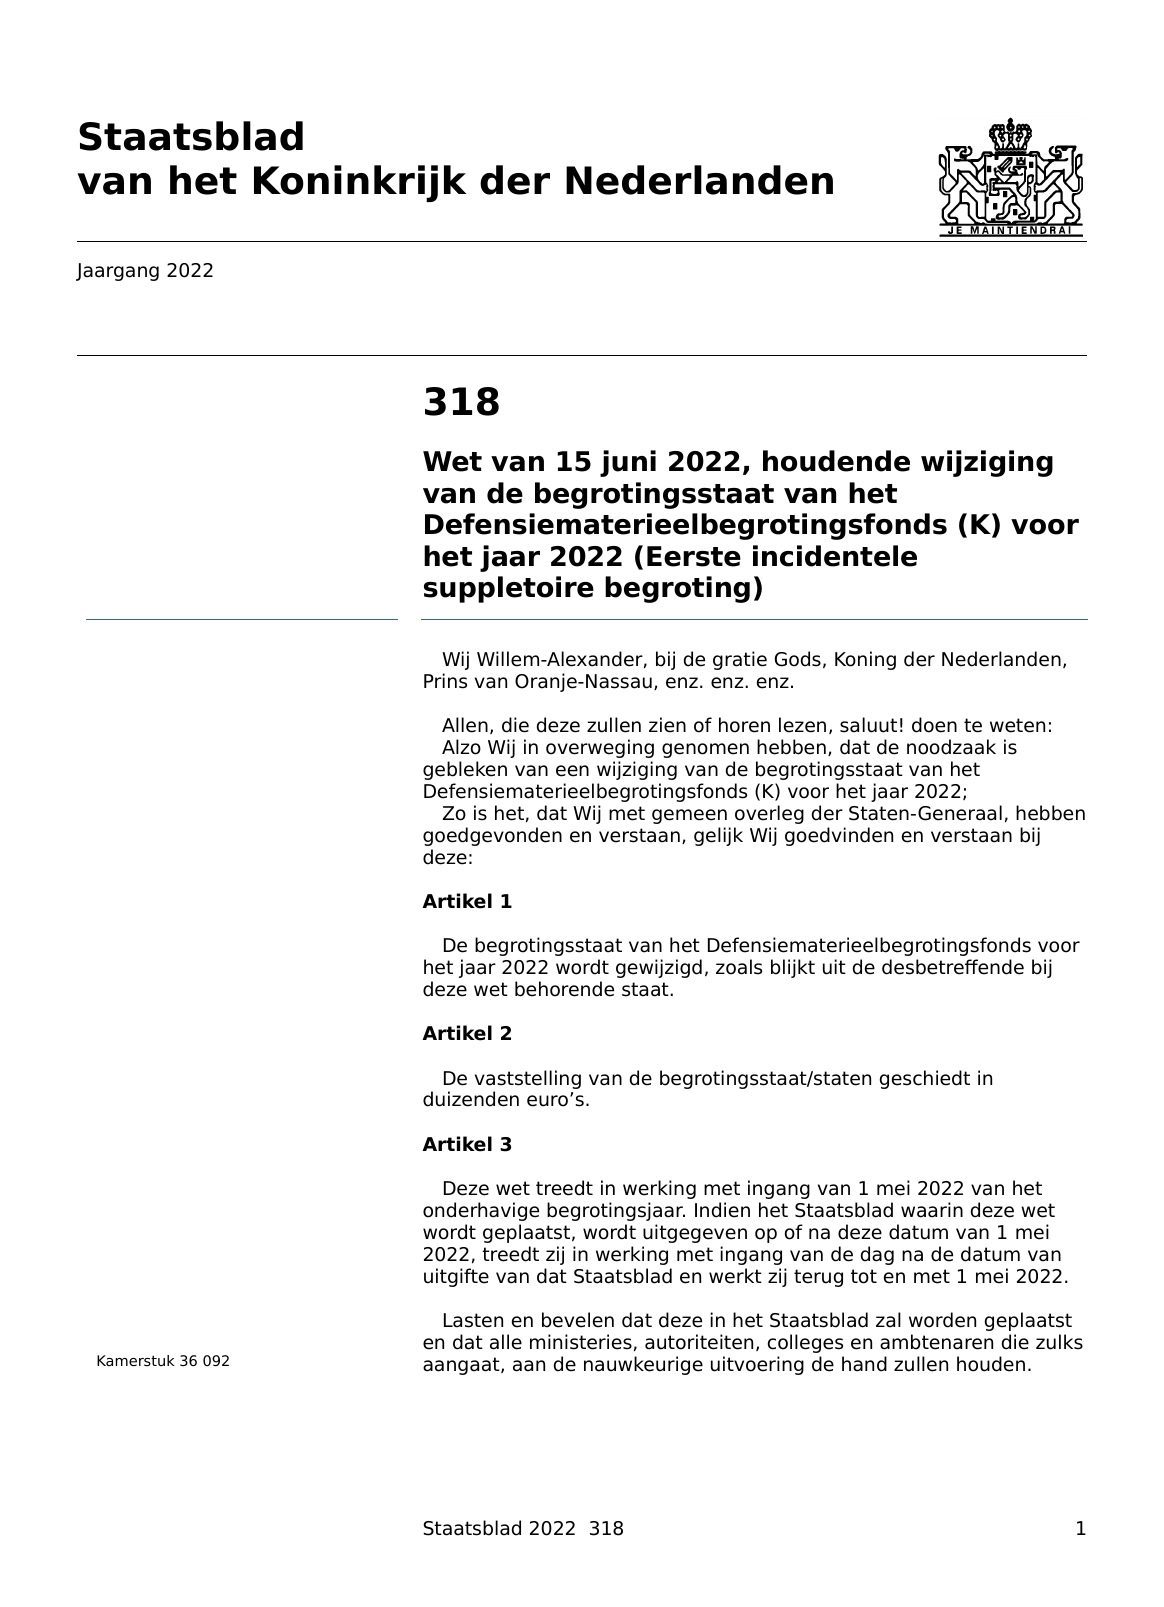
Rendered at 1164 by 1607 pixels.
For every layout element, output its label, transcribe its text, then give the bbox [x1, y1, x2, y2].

text De begrotingsstaat van het Defensiematerieelbegrotingsfonds voor het jaar 2022 wordt gewijzigd, zoals blijkt uit de desbetreffende bij deze wet behorende staat. [422, 935, 1087, 1001]
table_header [886, 100, 1087, 241]
text De vaststelling van de begrotingsstaat/staten geschiedt in duizenden euro’s. [422, 1067, 1087, 1111]
subtitle Artikel 1 [422, 891, 1087, 913]
table_header Staatsblad van het Koninkrijk der Nederlanden [77, 100, 886, 241]
picture [936, 115, 1087, 240]
text Wet van 15 juni 2022, houdende wijziging van de begrotingsstaat van het Defensiematerieelbegrotingsfonds (K) voor het jaar 2022 (Eerste incidentele suppletoire begroting) [422, 447, 1087, 604]
subtitle Artikel 3 [422, 1133, 1087, 1156]
table_cell Jaargang 2022 [77, 242, 1087, 355]
text Kamerstuk 36 092 [77, 1353, 396, 1370]
subtitle Artikel 2 [422, 1023, 1087, 1045]
text Alzo Wij in overweging genomen hebben, dat de noodzaak is gebleken van een wijziging van de begrotingsstaat van het Defensiematerieelbegrotingsfonds (K) voor het jaar 2022; [422, 737, 1087, 803]
text Wij Willem-Alexander, bij de gratie Gods, Koning der Nederlanden, Prins van Oranje-Nassau, enz. enz. enz. [422, 649, 1087, 693]
text Allen, die deze zullen zien of horen lezen, saluut! doen te weten: [422, 715, 1087, 737]
text Zo is het, dat Wij met gemeen overleg der Staten-Generaal, hebben goedgevonden en verstaan, gelijk Wij goedvinden en verstaan bij deze: [422, 803, 1087, 869]
text Deze wet treedt in werking met ingang van 1 mei 2022 van het onderhavige begrotingsjaar. Indien het Staatsblad waarin deze wet wordt geplaatst, wordt uitgegeven op of na deze datum van 1 mei 2022, treedt zij in werking met ingang van de dag na de datum van uitgifte van dat Staatsblad en werkt zij terug tot en met 1 mei 2022. [422, 1178, 1087, 1288]
text Lasten en bevelen dat deze in het Staatsblad zal worden geplaatst en dat alle ministeries, autoriteiten, colleges en ambtenaren die zulks aangaat, aan de nauwkeurige uitvoering de hand zullen houden. [422, 1310, 1087, 1376]
subtitle 318 [422, 381, 1087, 424]
